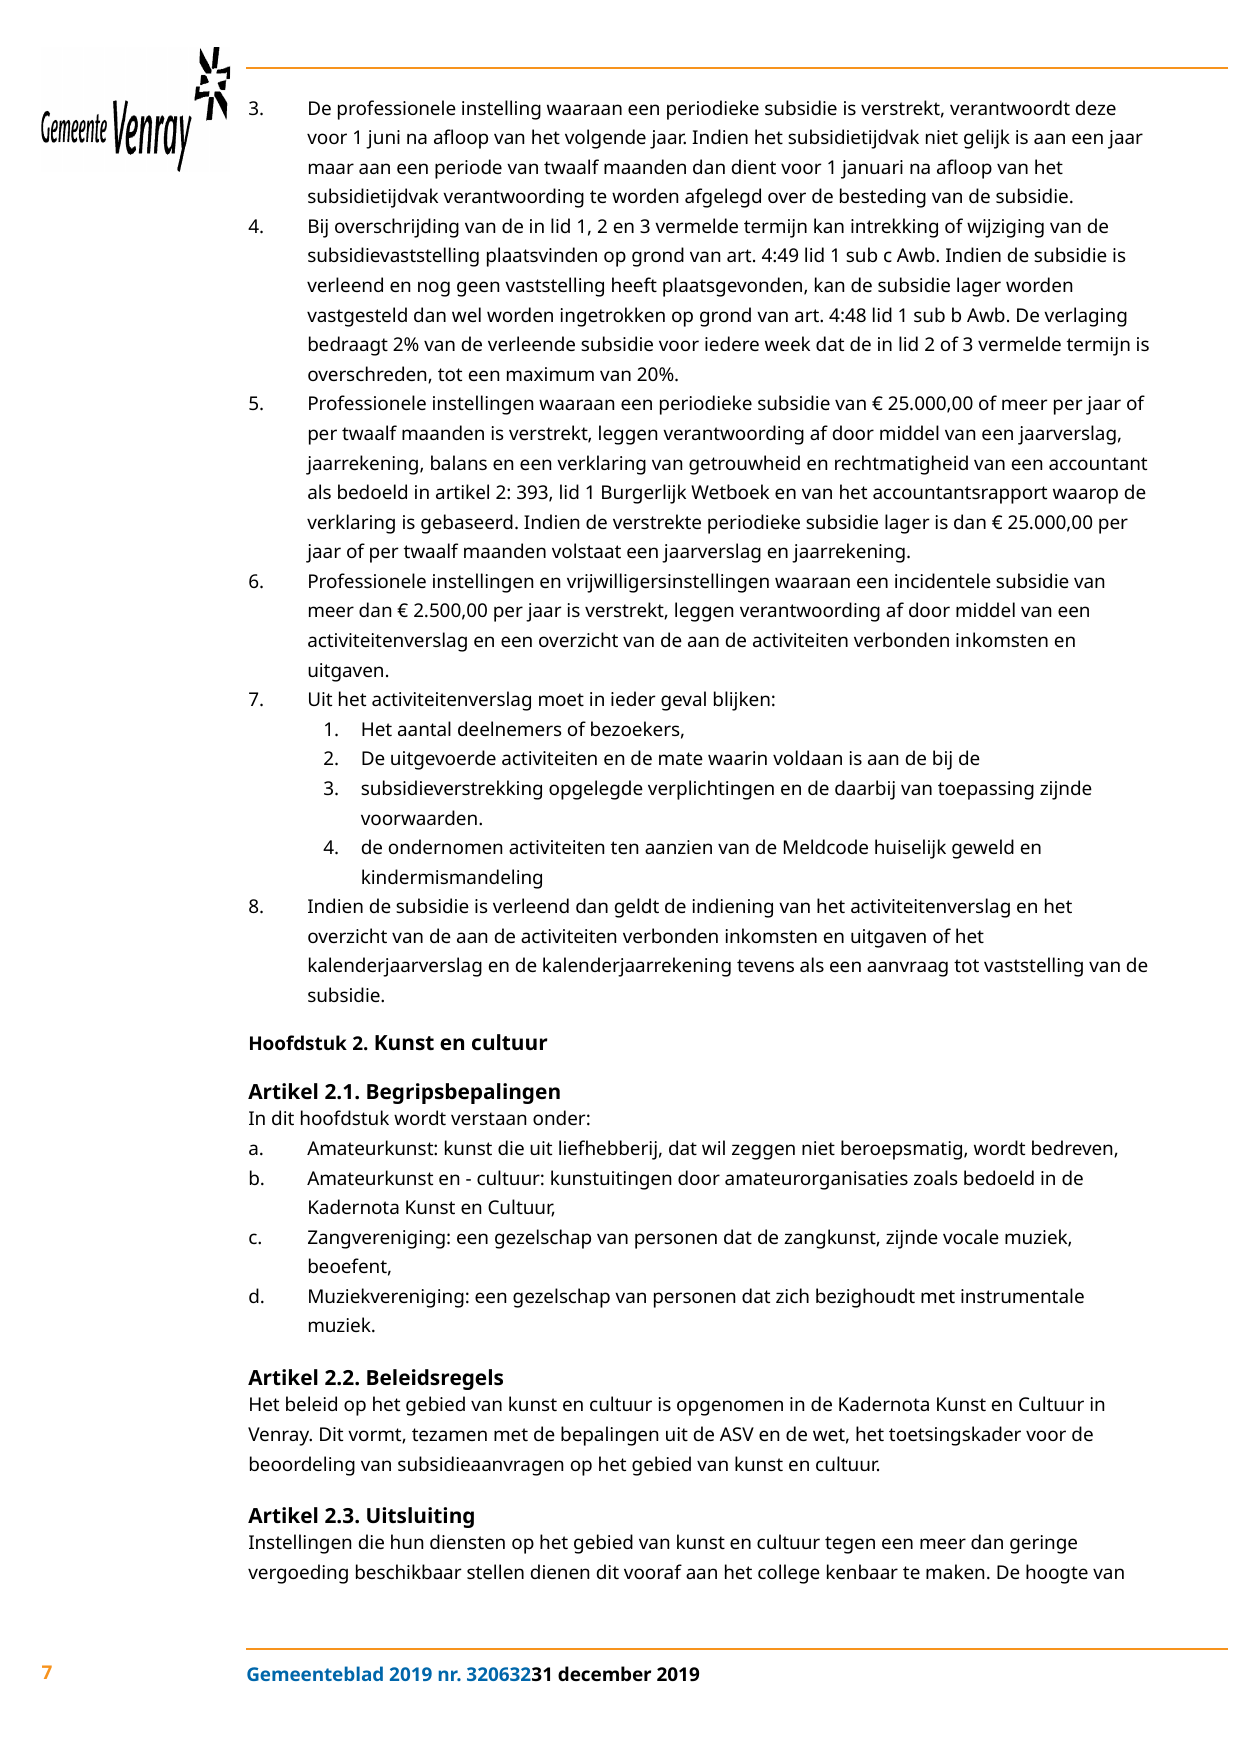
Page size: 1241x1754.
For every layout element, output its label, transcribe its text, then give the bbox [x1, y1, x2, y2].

list Zangvereniging: een gezelschap van personen dat de zangkunst, zijnde vocale muziek, beoefent, [248, 1224, 1152, 1279]
text Instellingen die hun diensten op het gebied van kunst en cultuur tegen een meer dan geringe vergoeding beschikbaar stellen dienen dit vooraf aan het college kenbaar te maken. De hoogte van [248, 1529, 1152, 1585]
list de ondernomen activiteiten ten aanzien van de Meldcode huiselijk geweld en kindermismandeling [323, 834, 1152, 890]
list Uit het activiteitenverslag moet in ieder geval blijken: [248, 686, 1152, 712]
list De professionele instelling waaraan een periodieke subsidie is verstrekt, verantwoordt deze voor 1 juni na afloop van het volgende jaar. Indien het subsidietijdvak niet gelijk is aan een jaar maar aan een periode van twaalf maanden dan dient voor 1 januari na afloop van het subsidietijdvak verantwoording te worden afgelegd over de besteding van de subsidie. [248, 95, 1152, 209]
list Amateurkunst: kunst die uit liefhebberij, dat wil zeggen niet beroepsmatig, wordt bedreven, [248, 1135, 1152, 1161]
list Amateurkunst en - cultuur: kunstuitingen door amateurorganisaties zoals bedoeld in de Kadernota Kunst en Cultuur, [248, 1165, 1152, 1220]
list subsidieverstrekking opgelegde verplichtingen en de daarbij van toepassing zijnde voorwaarden. [323, 775, 1152, 831]
text Het beleid op het gebied van kunst en cultuur is opgenomen in de Kadernota Kunst en Cultuur in Venray. Dit vormt, tezamen met de bepalingen uit de ASV en de wet, het toetsingskader voor de beoordeling van subsidieaanvragen op het gebied van kunst en cultuur. [248, 1392, 1152, 1476]
picture [41, 47, 231, 172]
list Het aantal deelnemers of bezoekers, [323, 716, 1152, 742]
list De uitgevoerde activiteiten en de mate waarin voldaan is aan de bij de [323, 746, 1152, 771]
list Indien de subsidie is verleend dan geldt de indiening van het activiteitenverslag en het overzicht van de aan de activiteiten verbonden inkomsten en uitgaven of het kalenderjaarverslag en de kalenderjaarrekening tevens als een aanvraag tot vaststelling van de subsidie. [248, 893, 1152, 1008]
list Bij overschrijding van de in lid 1, 2 en 3 vermelde termijn kan intrekking of wijziging van de subsidievaststelling plaatsvinden op grond van art. 4:49 lid 1 sub c Awb. Indien de subsidie is verleend en nog geen vaststelling heeft plaatsgevonden, kan de subsidie lager worden vastgesteld dan wel worden ingetrokken op grond van art. 4:48 lid 1 sub b Awb. De verlaging bedraagt 2% van de verleende subsidie voor iedere week dat de in lid 2 of 3 vermelde termijn is overschreden, tot een maximum van 20%. [248, 213, 1152, 387]
text In dit hoofdstuk wordt verstaan onder: [248, 1106, 1152, 1131]
list Professionele instellingen waaraan een periodieke subsidie van € 25.000,00 of meer per jaar of per twaalf maanden is verstrekt, leggen verantwoording af door middel van een jaarverslag, jaarrekening, balans en een verklaring van getrouwheid en rechtmatigheid van een accountant als bedoeld in artikel 2: 393, lid 1 Burgerlijk Wetboek en van het accountantsrapport waarop de verklaring is gebaseerd. Indien de verstrekte periodieke subsidie lager is dan € 25.000,00 per jaar of per twaalf maanden volstaat een jaarverslag en jaarrekening. [248, 391, 1152, 564]
text Artikel 2.3. Uitsluiting [248, 1501, 1152, 1529]
text Artikel 2.1. Begripsbepalingen [248, 1077, 1152, 1106]
list Professionele instellingen en vrijwilligersinstellingen waaraan een incidentele subsidie van meer dan € 2.500,00 per jaar is verstrekt, leggen verantwoording af door middel van een activiteitenverslag en een overzicht van de aan de activiteiten verbonden inkomsten en uitgaven. [248, 568, 1152, 683]
text Hoofdstuk 2. Kunst en cultuur [248, 1028, 1152, 1056]
text Artikel 2.2. Beleidsregels [248, 1363, 1152, 1392]
list Muziekvereniging: een gezelschap van personen dat zich bezighoudt met instrumentale muziek. [248, 1283, 1152, 1338]
